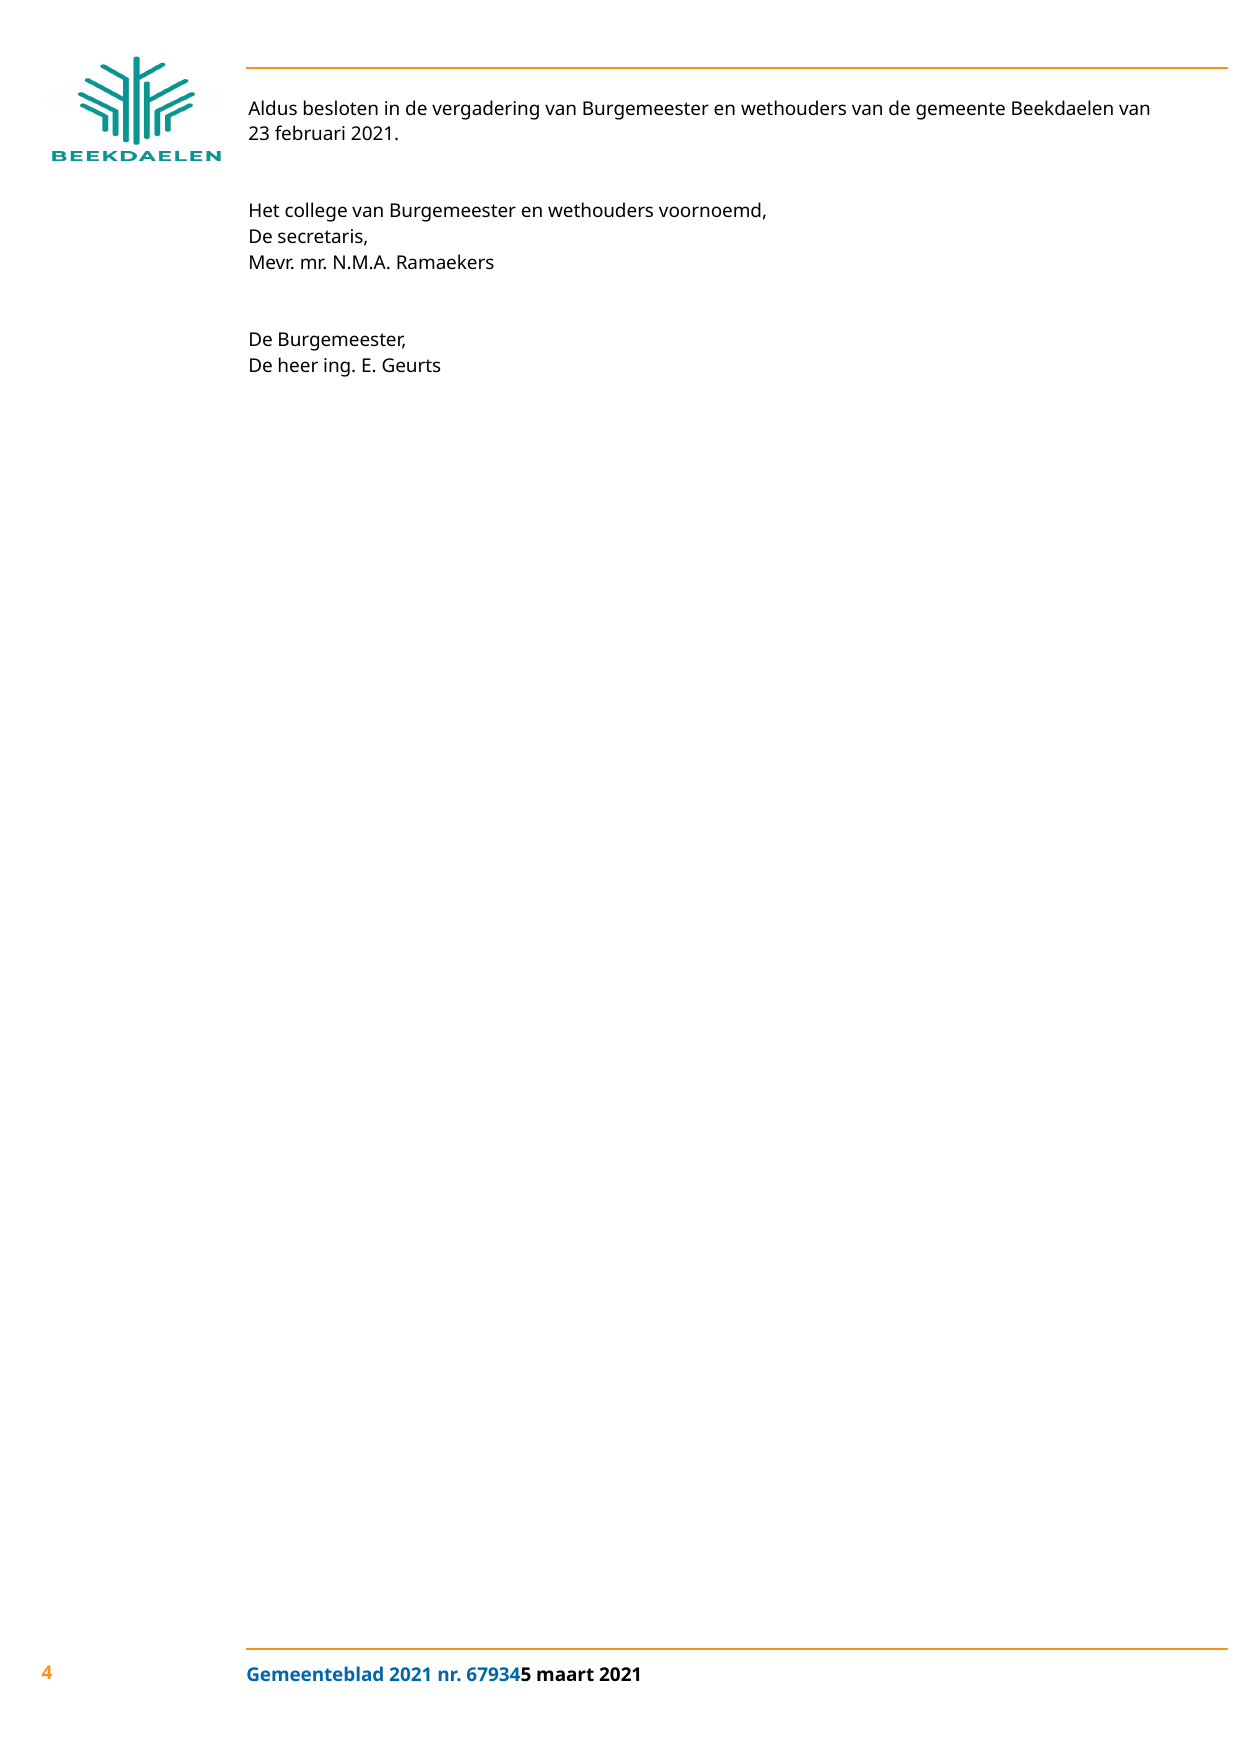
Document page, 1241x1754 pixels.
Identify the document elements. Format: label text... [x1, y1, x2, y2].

picture [41, 47, 231, 172]
text Aldus besloten in de vergadering van Burgemeester en wethouders van de gemeente Beekdaelen van 23 februari 2021. [248, 95, 1152, 146]
text De heer ing. E. Geurts [248, 352, 1152, 378]
text Het college van Burgemeester en wethouders voornoemd, [248, 198, 1152, 223]
text De Burgemeester, [248, 326, 1152, 352]
text Mevr. mr. N.M.A. Ramaekers [248, 249, 1152, 275]
text De secretaris, [248, 223, 1152, 249]
